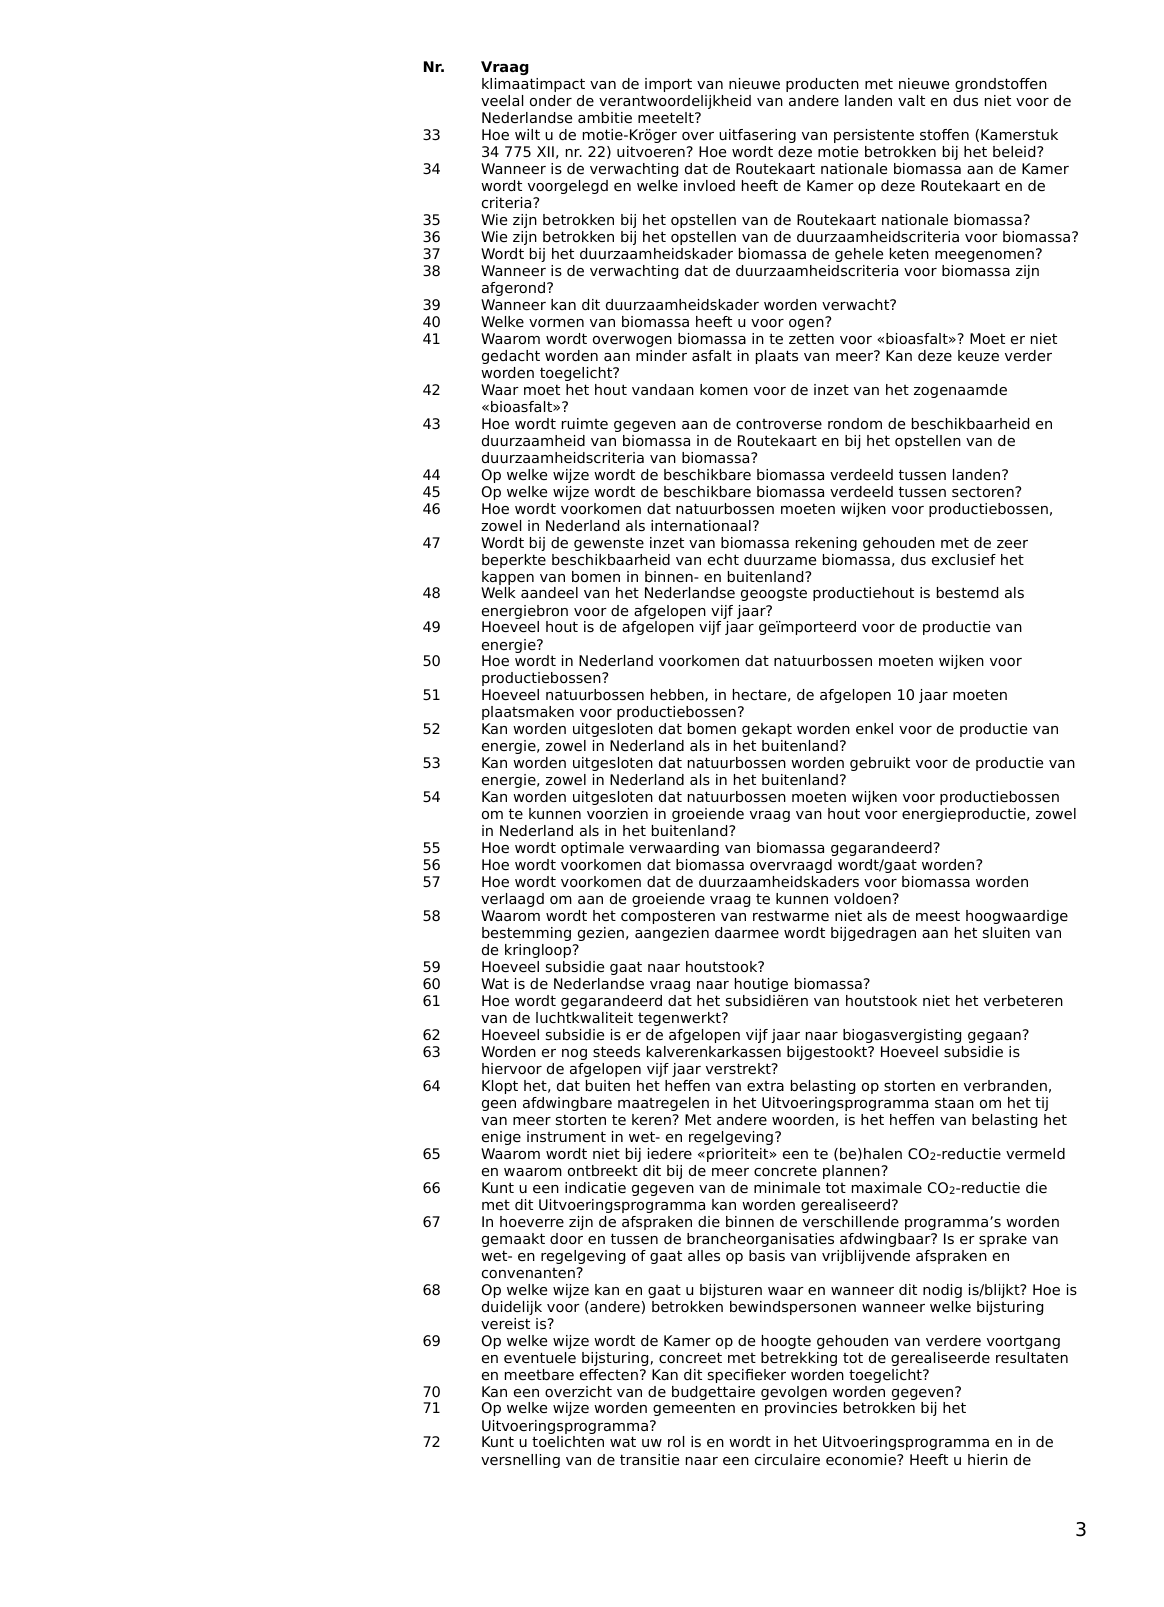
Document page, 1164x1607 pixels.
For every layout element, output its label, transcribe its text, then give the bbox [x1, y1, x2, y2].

table_header Vraag [475, 59, 1087, 76]
table_cell Hoe wordt voorkomen dat natuurbossen moeten wijken voor productiebossen, zowel in Nederland als internationaal? [475, 501, 1087, 534]
table_cell Kan worden uitgesloten dat bomen gekapt worden enkel voor de productie van energie, zowel in Nederland als in het buitenland? [475, 721, 1087, 755]
table_cell Hoe wordt in Nederland voorkomen dat natuurbossen moeten wijken voor productiebossen? [475, 653, 1087, 687]
table_cell Op welke wijze wordt de beschikbare biomassa verdeeld tussen landen? [475, 467, 1087, 483]
table_cell Welk aandeel van het Nederlandse geoogste productiehout is bestemd als energiebron voor de afgelopen vijf jaar? [475, 585, 1087, 619]
table_cell Wanneer is de verwachting dat de duurzaamheidscriteria voor biomassa zijn afgerond? [475, 263, 1087, 297]
table_cell Wanneer kan dit duurzaamheidskader worden verwacht? [475, 297, 1087, 314]
table_cell Kan worden uitgesloten dat natuurbossen moeten wijken voor productiebossen om te kunnen voorzien in groeiende vraag van hout voor energieproductie, zowel in Nederland als in het buitenland? [475, 789, 1087, 840]
table_cell Wordt bij de gewenste inzet van biomassa rekening gehouden met de zeer beperkte beschikbaarheid van echt duurzame biomassa, dus exclusief het kappen van bomen in binnen- en buitenland? [475, 535, 1087, 585]
table_cell Wordt bij het duurzaamheidskader biomassa de gehele keten meegenomen? [475, 246, 1087, 263]
table_cell Waarom wordt het composteren van restwarme niet als de meest hoogwaardige bestemming gezien, aangezien daarmee wordt bijgedragen aan het sluiten van de kringloop? [475, 908, 1087, 959]
table_cell Op welke wijze kan en gaat u bijsturen waar en wanneer dit nodig is/blijkt? Hoe is duidelijk voor (andere) betrokken bewindspersonen wanneer welke bijsturing vereist is? [475, 1282, 1087, 1332]
table_cell Wanneer is de verwachting dat de Routekaart nationale biomassa aan de Kamer wordt voorgelegd en welke invloed heeft de Kamer op deze Routekaart en de criteria? [475, 161, 1087, 212]
table_cell Hoe wordt ruimte gegeven aan de controverse rondom de beschikbaarheid en duurzaamheid van biomassa in de Routekaart en bij het opstellen van de duurzaamheidscriteria van biomassa? [475, 416, 1087, 467]
table_cell Hoeveel natuurbossen hebben, in hectare, de afgelopen 10 jaar moeten plaatsmaken voor productiebossen? [475, 687, 1087, 721]
table_cell Hoe wordt gegarandeerd dat het subsidiëren van houtstook niet het verbeteren van de luchtkwaliteit tegenwerkt? [475, 993, 1087, 1027]
table_cell 71 [422, 1400, 475, 1434]
table_cell 51 [422, 687, 475, 721]
table_cell 69 [422, 1333, 475, 1383]
table_cell 34 [422, 161, 475, 212]
table_cell Worden er nog steeds kalverenkarkassen bijgestookt? Hoeveel subsidie is hiervoor de afgelopen vijf jaar verstrekt? [475, 1044, 1087, 1078]
table_cell 48 [422, 585, 475, 619]
table_cell 59 [422, 959, 475, 976]
table_cell 41 [422, 331, 475, 382]
table_cell Hoeveel hout is de afgelopen vijf jaar geïmporteerd voor de productie van energie? [475, 619, 1087, 653]
table_cell Hoe wordt optimale verwaarding van biomassa gegarandeerd? [475, 840, 1087, 857]
table_cell 55 [422, 840, 475, 857]
table_cell Op welke wijze worden gemeenten en provincies betrokken bij het Uitvoeringsprogramma? [475, 1400, 1087, 1434]
table_cell 65 [422, 1146, 475, 1180]
table_cell Hoeveel subsidie gaat naar houtstook? [475, 959, 1087, 976]
table_cell 35 [422, 212, 475, 229]
table_cell 68 [422, 1282, 475, 1332]
table_cell 44 [422, 467, 475, 483]
table_cell 70 [422, 1384, 475, 1400]
table_cell 46 [422, 501, 475, 534]
table_cell Klopt het, dat buiten het heffen van extra belasting op storten en verbranden, geen afdwingbare maatregelen in het Uitvoeringsprogramma staan om het tij van meer storten te keren? Met andere woorden, is het heffen van belasting het enige instrument in wet- en regelgeving? [475, 1078, 1087, 1146]
table_cell 52 [422, 721, 475, 755]
table_cell Op welke wijze wordt de beschikbare biomassa verdeeld tussen sectoren? [475, 484, 1087, 501]
table_cell 63 [422, 1044, 475, 1078]
table_cell 39 [422, 297, 475, 314]
table_cell 64 [422, 1078, 475, 1146]
table_cell Kunt u toelichten wat uw rol is en wordt in het Uitvoeringsprogramma en in de versnelling van de transitie naar een circulaire economie? Heeft u hierin de [475, 1434, 1087, 1468]
table_cell Kan worden uitgesloten dat natuurbossen worden gebruikt voor de productie van energie, zowel in Nederland als in het buitenland? [475, 755, 1087, 789]
table_cell 50 [422, 653, 475, 687]
table_cell Hoe wordt voorkomen dat biomassa overvraagd wordt/gaat worden? [475, 857, 1087, 874]
table_cell 33 [422, 127, 475, 161]
table_cell 49 [422, 619, 475, 653]
table_cell Kan een overzicht van de budgettaire gevolgen worden gegeven? [475, 1384, 1087, 1400]
table_cell 56 [422, 857, 475, 874]
table_cell 60 [422, 976, 475, 993]
table_cell 58 [422, 908, 475, 959]
table_cell 37 [422, 246, 475, 263]
table_cell Wie zijn betrokken bij het opstellen van de Routekaart nationale biomassa? [475, 212, 1087, 229]
table_cell 42 [422, 382, 475, 416]
table_cell Waar moet het hout vandaan komen voor de inzet van het zogenaamde «bioasfalt»? [475, 382, 1087, 416]
table_cell In hoeverre zijn de afspraken die binnen de verschillende programma’s worden gemaakt door en tussen de brancheorganisaties afdwingbaar? Is er sprake van wet- en regelgeving of gaat alles op basis van vrijblijvende afspraken en convenanten? [475, 1214, 1087, 1282]
table_cell Hoe wilt u de motie-Kröger over uitfasering van persistente stoffen (Kamerstuk 34 775 XII, nr. 22) uitvoeren? Hoe wordt deze motie betrokken bij het beleid? [475, 127, 1087, 161]
table_cell Hoe wordt voorkomen dat de duurzaamheidskaders voor biomassa worden verlaagd om aan de groeiende vraag te kunnen voldoen? [475, 874, 1087, 908]
table_cell 47 [422, 535, 475, 585]
table_cell 57 [422, 874, 475, 908]
table_cell 36 [422, 229, 475, 246]
table_cell klimaatimpact van de import van nieuwe producten met nieuwe grondstoffen veelal onder de verantwoordelijkheid van andere landen valt en dus niet voor de Nederlandse ambitie meetelt? [475, 76, 1087, 127]
table_header Nr. [422, 59, 475, 76]
table_cell Wie zijn betrokken bij het opstellen van de duurzaamheidscriteria voor biomassa? [475, 229, 1087, 246]
table_cell 72 [422, 1434, 475, 1468]
table_cell Wat is de Nederlandse vraag naar houtige biomassa? [475, 976, 1087, 993]
table_cell 40 [422, 314, 475, 331]
table_cell Waarom wordt overwogen biomassa in te zetten voor «bioasfalt»? Moet er niet gedacht worden aan minder asfalt in plaats van meer? Kan deze keuze verder worden toegelicht? [475, 331, 1087, 382]
table_cell 54 [422, 789, 475, 840]
table_cell 67 [422, 1214, 475, 1282]
table_cell Op welke wijze wordt de Kamer op de hoogte gehouden van verdere voortgang en eventuele bijsturing, concreet met betrekking tot de gerealiseerde resultaten en meetbare effecten? Kan dit specifieker worden toegelicht? [475, 1333, 1087, 1383]
table_cell 62 [422, 1027, 475, 1044]
table_cell Kunt u een indicatie gegeven van de minimale tot maximale CO2-reductie die met dit Uitvoeringsprogramma kan worden gerealiseerd? [475, 1180, 1087, 1214]
table_cell 38 [422, 263, 475, 297]
table_cell 43 [422, 416, 475, 467]
table_cell Welke vormen van biomassa heeft u voor ogen? [475, 314, 1087, 331]
table_cell Waarom wordt niet bij iedere «prioriteit» een te (be)halen CO2-reductie vermeld en waarom ontbreekt dit bij de meer concrete plannen? [475, 1146, 1087, 1180]
table_cell 53 [422, 755, 475, 789]
table_cell Hoeveel subsidie is er de afgelopen vijf jaar naar biogasvergisting gegaan? [475, 1027, 1087, 1044]
table_cell 61 [422, 993, 475, 1027]
table_cell 66 [422, 1180, 475, 1214]
table_cell 45 [422, 484, 475, 501]
table_cell [422, 76, 475, 127]
